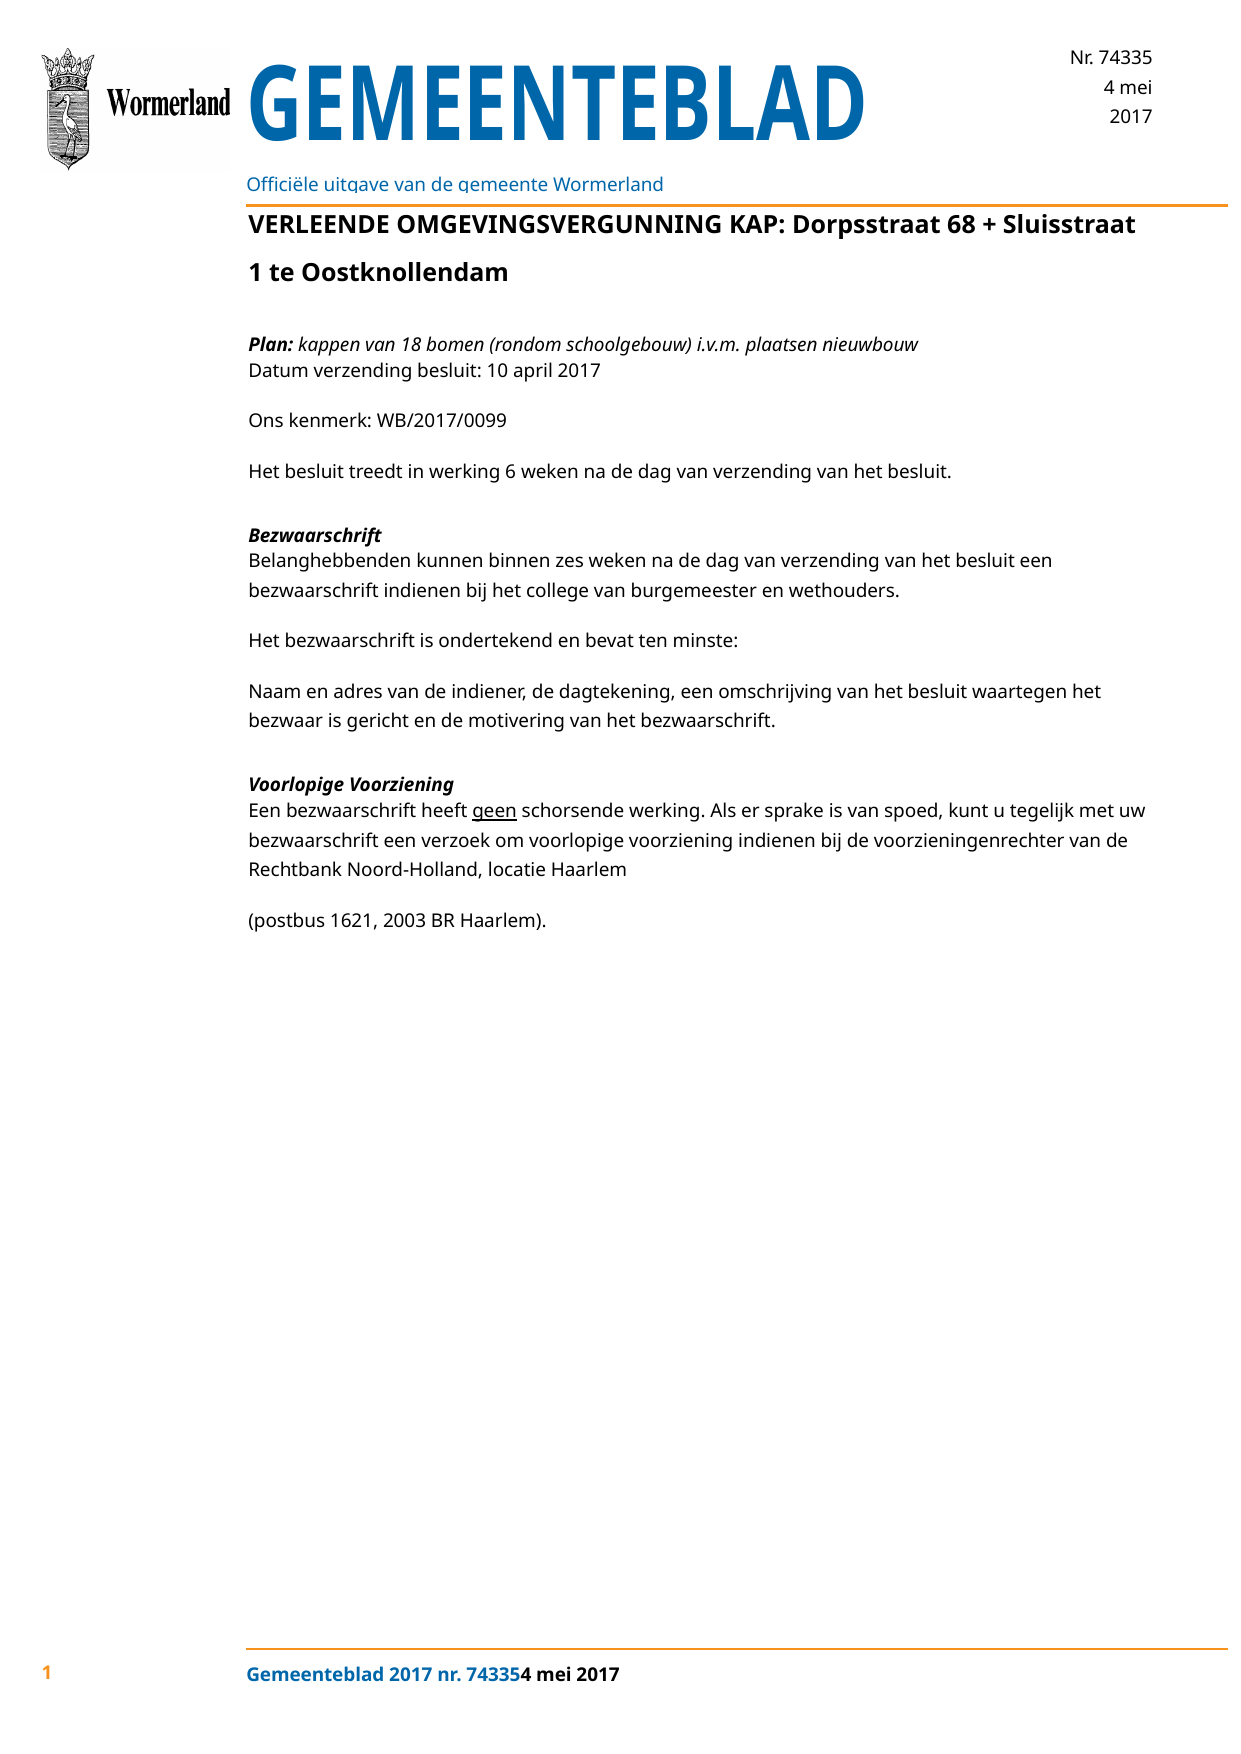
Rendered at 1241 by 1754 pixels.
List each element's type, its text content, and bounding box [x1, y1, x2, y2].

text Bezwaarschrift [248, 522, 1152, 548]
text Belanghebbenden kunnen binnen zes weken na de dag van verzending van het besluit een bezwaarschrift indienen bij het college van burgemeester en wethouders. [248, 548, 1152, 603]
text (postbus 1621, 2003 BR Haarlem). [248, 907, 1152, 933]
text Een bezwaarschrift heeft geen schorsende werking. Als er sprake is van spoed, kunt u tegelijk met uw bezwaarschrift een verzoek om voorlopige voorziening indienen bij de voorzieningenrechter van de Rechtbank Noord-Holland, locatie Haarlem [248, 797, 1152, 882]
text VERLEENDE OMGEVINGSVERGUNNING KAP: Dorpsstraat 68 + Sluisstraat 1 te Oostknollendam [248, 207, 1152, 288]
text Plan: kappen van 18 bomen (rondom schoolgebouw) i.v.m. plaatsen nieuwbouw [248, 331, 1152, 357]
text Het bezwaarschrift is ondertekend en bevat ten minste: [248, 628, 1152, 653]
text Naam en adres van de indiener, de dagtekening, een omschrijving van het besluit waartegen het bezwaar is gericht en de motivering van het bezwaarschrift. [248, 678, 1152, 733]
text Het besluit treedt in werking 6 weken na de dag van verzending van het besluit. [248, 458, 1152, 484]
picture [41, 47, 231, 172]
text Voorlopige Voorziening [248, 772, 1152, 797]
text Datum verzending besluit: 10 april 2017 [248, 357, 1152, 383]
text Ons kenmerk: WB/2017/0099 [248, 408, 1152, 433]
